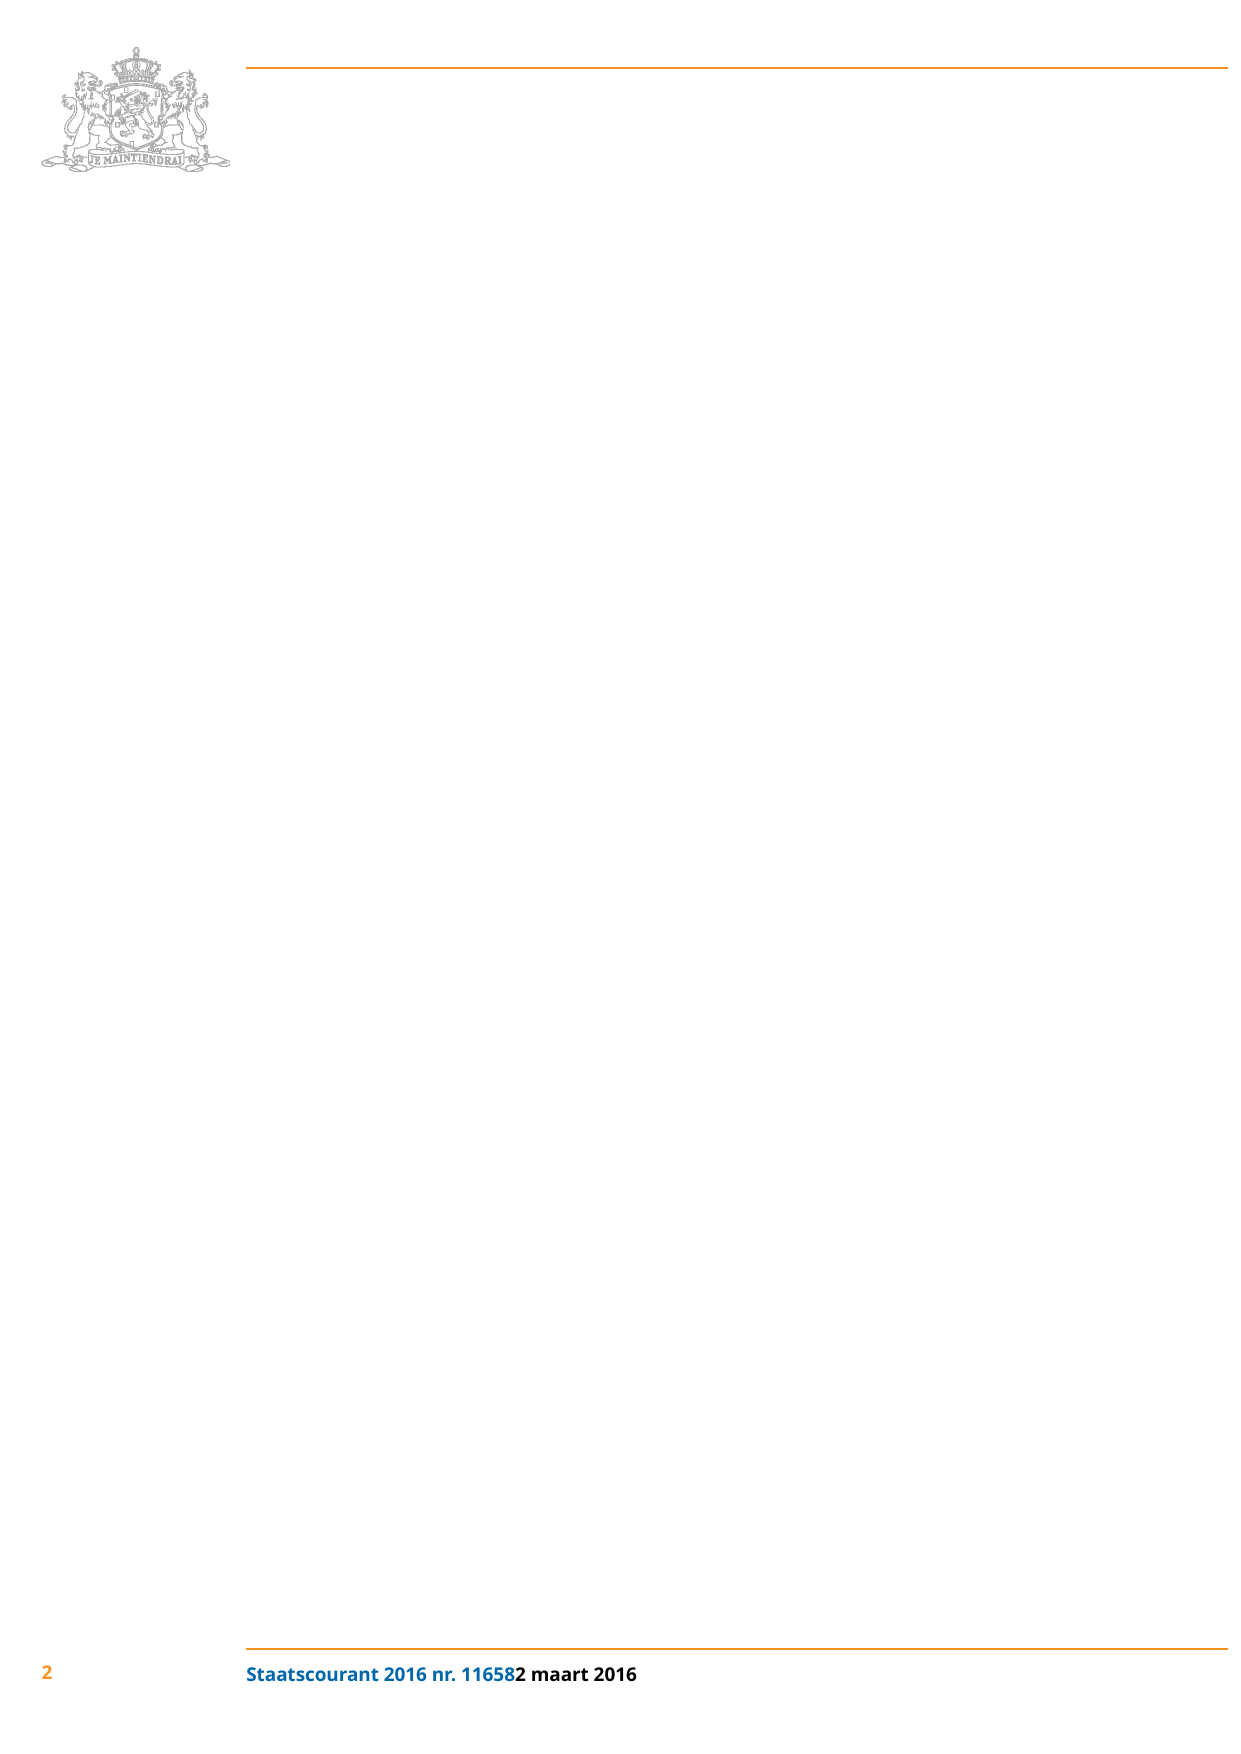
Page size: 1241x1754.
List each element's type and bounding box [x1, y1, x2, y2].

picture [41, 47, 231, 172]
